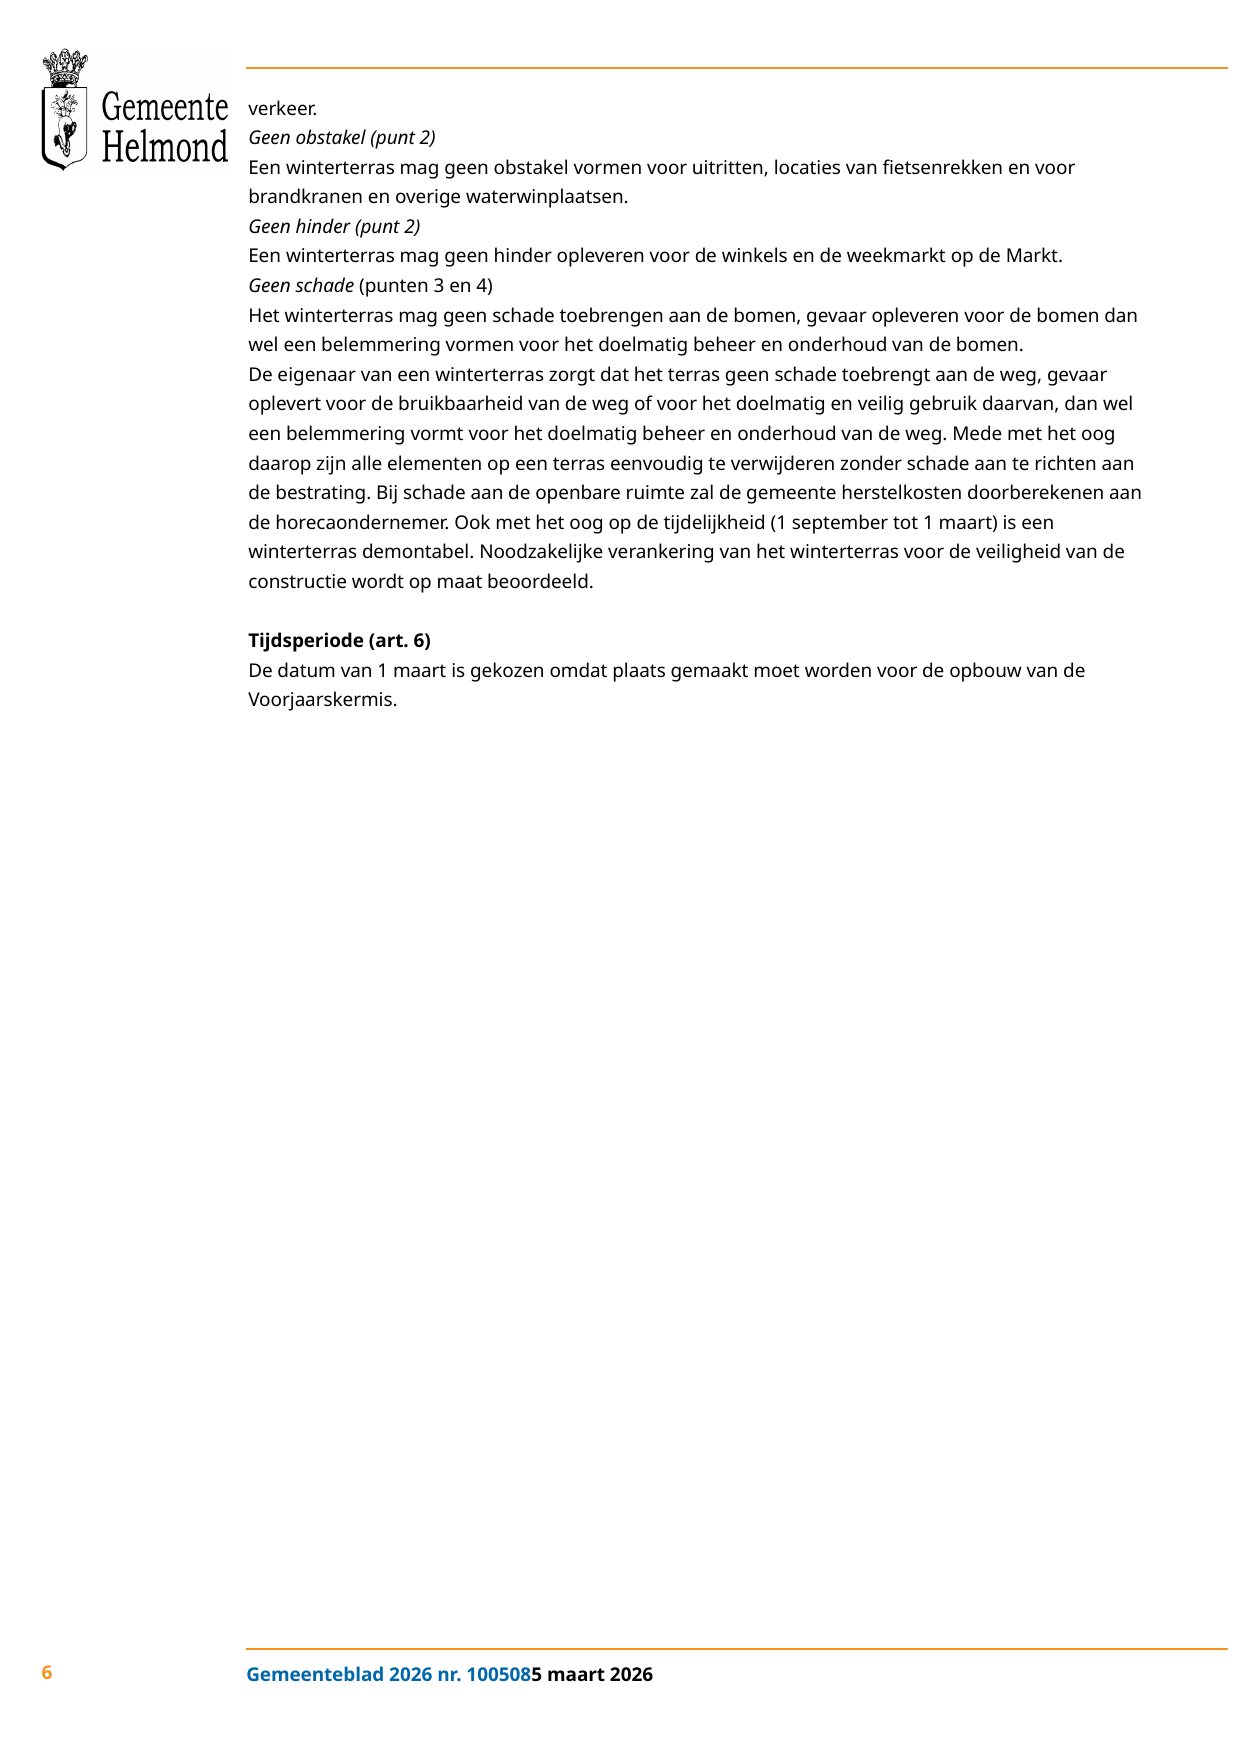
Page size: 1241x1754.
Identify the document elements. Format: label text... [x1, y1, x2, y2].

text Het winterterras mag geen schade toebrengen aan de bomen, gevaar opleveren voor de bomen dan wel een belemmering vormen voor het doelmatig beheer en onderhoud van de bomen. [248, 302, 1152, 357]
text verkeer. [248, 95, 1152, 121]
text Geen obstakel (punt 2) [248, 124, 1152, 150]
picture [41, 47, 231, 172]
text De datum van 1 maart is gekozen omdat plaats gemaakt moet worden voor de opbouw van de Voorjaarskermis. [248, 657, 1152, 712]
text De eigenaar van een winterterras zorgt dat het terras geen schade toebrengt aan de weg, gevaar oplevert voor de bruikbaarheid van de weg of voor het doelmatig en veilig gebruik daarvan, dan wel een belemmering vormt voor het doelmatig beheer en onderhoud van de weg. Mede met het oog daarop zijn alle elementen op een terras eenvoudig te verwijderen zonder schade aan te richten aan de bestrating. Bij schade aan de openbare ruimte zal de gemeente herstelkosten doorberekenen aan de horecaondernemer. Ook met het oog op de tijdelijkheid (1 september tot 1 maart) is een winterterras demontabel. Noodzakelijke verankering van het winterterras voor de veiligheid van de constructie wordt op maat beoordeeld. [248, 361, 1152, 594]
text Geen schade (punten 3 en 4) [248, 272, 1152, 298]
text Een winterterras mag geen hinder opleveren voor de winkels en de weekmarkt op de Markt. [248, 243, 1152, 268]
text Een winterterras mag geen obstakel vormen voor uitritten, locaties van fietsenrekken en voor brandkranen en overige waterwinplaatsen. [248, 154, 1152, 209]
text Tijdsperiode (art. 6) [248, 627, 1152, 653]
text Geen hinder (punt 2) [248, 213, 1152, 239]
